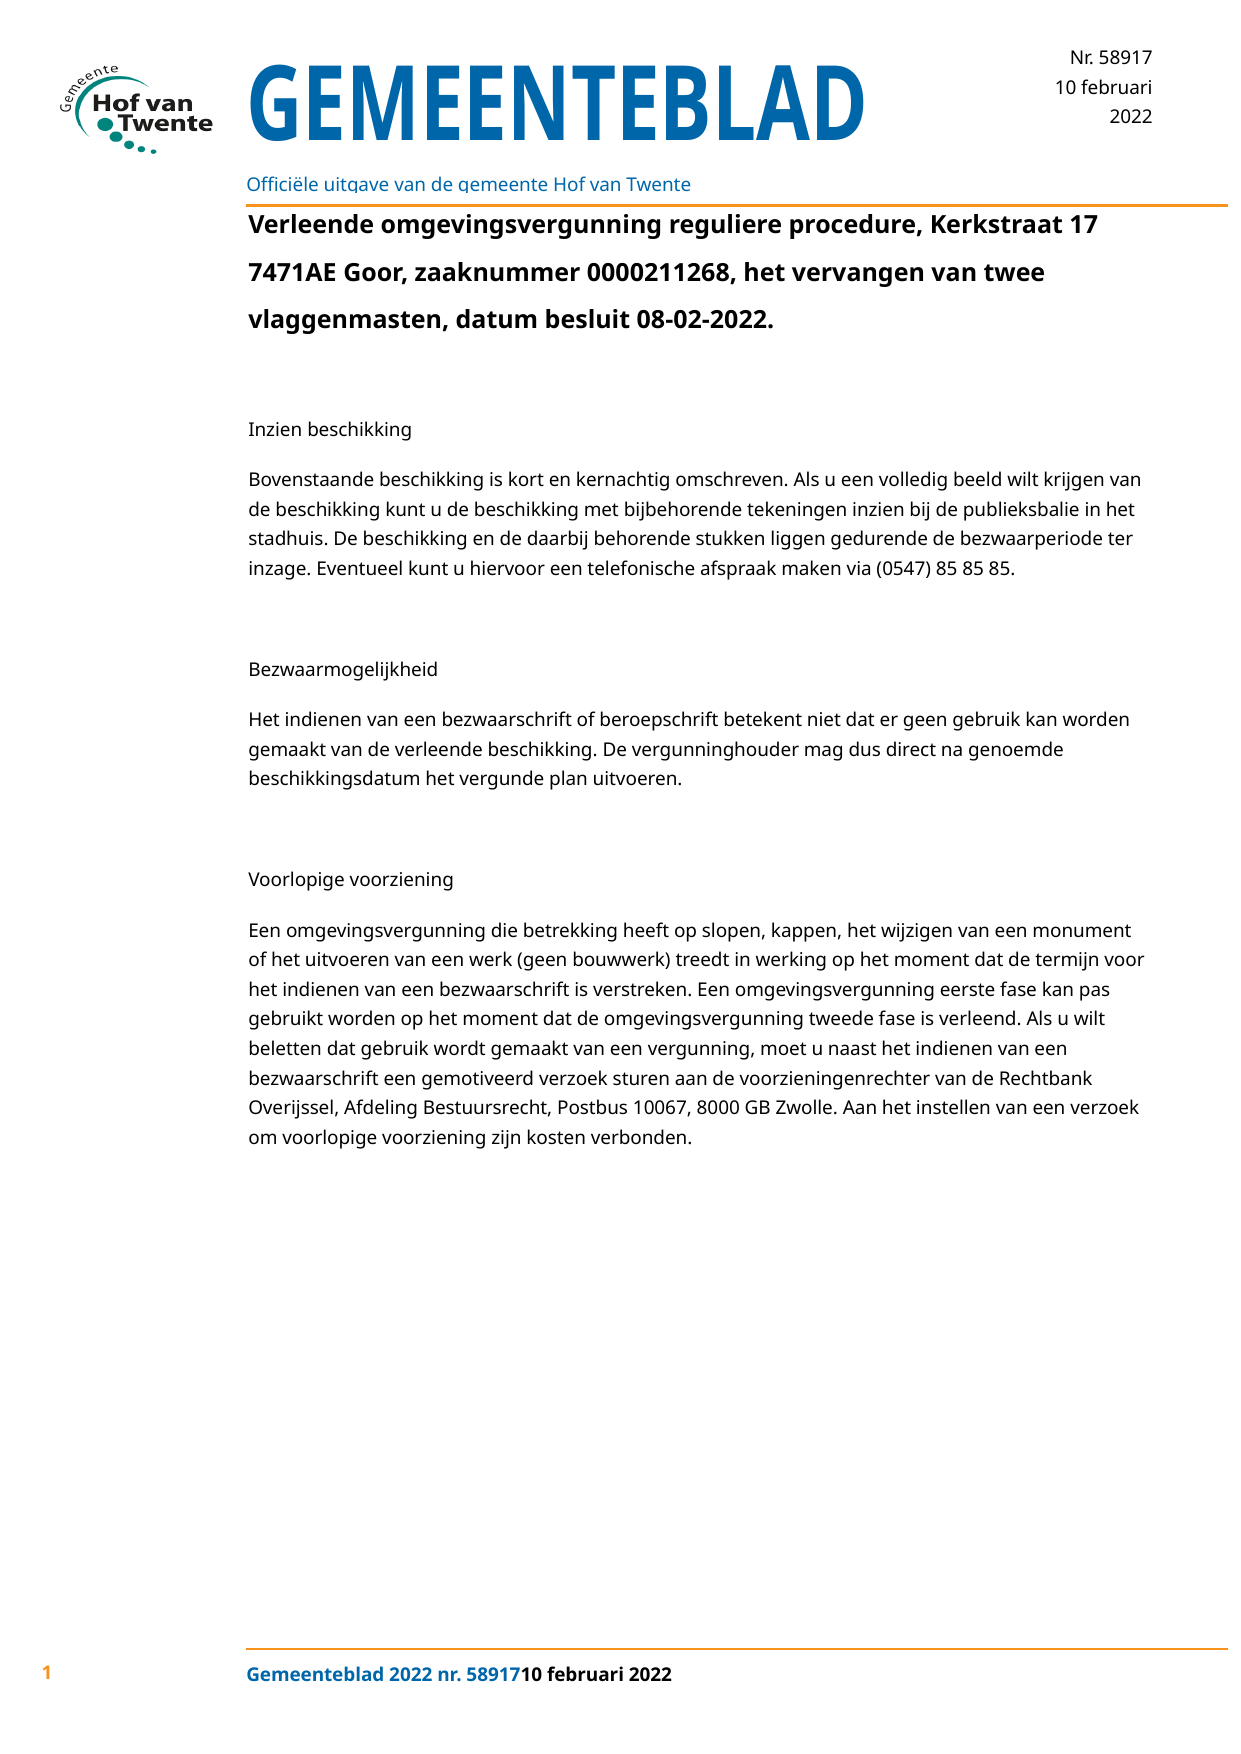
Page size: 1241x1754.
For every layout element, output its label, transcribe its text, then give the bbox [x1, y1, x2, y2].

text Inzien beschikking [248, 416, 1152, 442]
text Voorlopige voorziening [248, 866, 1152, 892]
text Het indienen van een bezwaarschrift of beroepschrift betekent niet dat er geen gebruik kan worden gemaakt van de verleende beschikking. De vergunninghouder mag dus direct na genoemde beschikkingsdatum het vergunde plan uitvoeren. [248, 706, 1152, 791]
text Bovenstaande beschikking is kort en kernachtig omschreven. Als u een volledig beeld wilt krijgen van de beschikking kunt u de beschikking met bijbehorende tekeningen inzien bij de publieksbalie in het stadhuis. De beschikking en de daarbij behorende stukken liggen gedurende de bezwaarperiode ter inzage. Eventueel kunt u hiervoor een telefonische afspraak maken via (0547) 85 85 85. [248, 466, 1152, 581]
text Een omgevingsvergunning die betrekking heeft op slopen, kappen, het wijzigen van een monument of het uitvoeren van een werk (geen bouwwerk) treedt in werking op het moment dat de termijn voor het indienen van een bezwaarschrift is verstreken. Een omgevingsvergunning eerste fase kan pas gebruikt worden op het moment dat de omgevingsvergunning tweede fase is verleend. Als u wilt beletten dat gebruik wordt gemaakt van een vergunning, moet u naast het indienen van een bezwaarschrift een gemotiveerd verzoek sturen aan de voorzieningenrechter van de Rechtbank Overijssel, Afdeling Bestuursrecht, Postbus 10067, 8000 GB Zwolle. Aan het instellen van een verzoek om voorlopige voorziening zijn kosten verbonden. [248, 917, 1152, 1149]
text Bezwaarmogelijkheid [248, 656, 1152, 682]
text Verleende omgevingsvergunning reguliere procedure, Kerkstraat 17 7471AE Goor, zaaknummer 0000211268, het vervangen van twee vlaggenmasten, datum besluit 08-02-2022. [248, 207, 1152, 336]
picture [41, 47, 231, 172]
